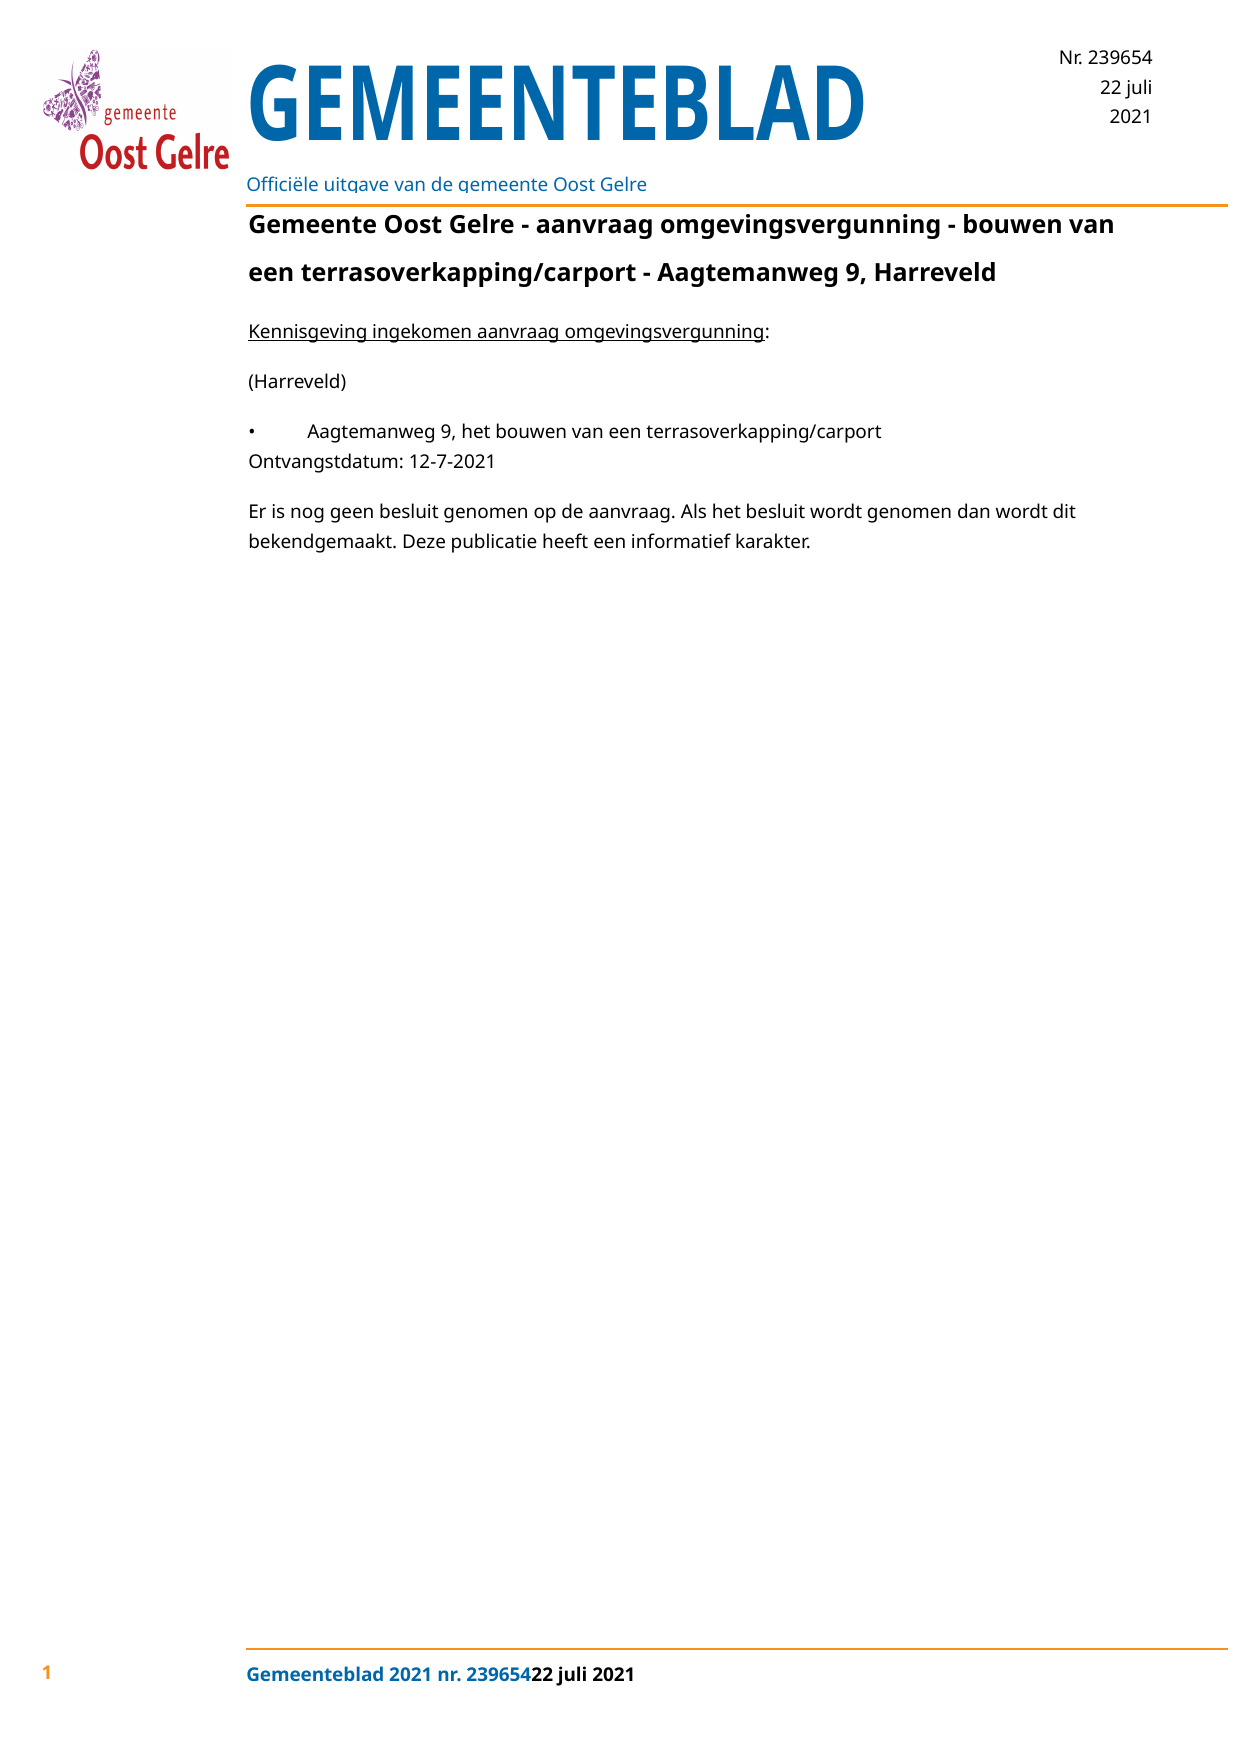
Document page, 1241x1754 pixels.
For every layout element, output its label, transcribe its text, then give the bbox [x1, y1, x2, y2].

text (Harreveld) [248, 368, 1152, 394]
text Kennisgeving ingekomen aanvraag omgevingsvergunning: [248, 318, 1152, 344]
text Er is nog geen besluit genomen op de aanvraag. Als het besluit wordt genomen dan wordt dit bekendgemaakt. Deze publicatie heeft een informatief karakter. [248, 499, 1152, 554]
picture [41, 47, 231, 172]
list Aagtemanweg 9, het bouwen van een terrasoverkapping/carport [248, 419, 1152, 444]
text Ontvangstdatum: 12-7-2021 [248, 448, 1152, 474]
text Gemeente Oost Gelre - aanvraag omgevingsvergunning - bouwen van een terrasoverkapping/carport - Aagtemanweg 9, Harreveld [248, 207, 1152, 288]
